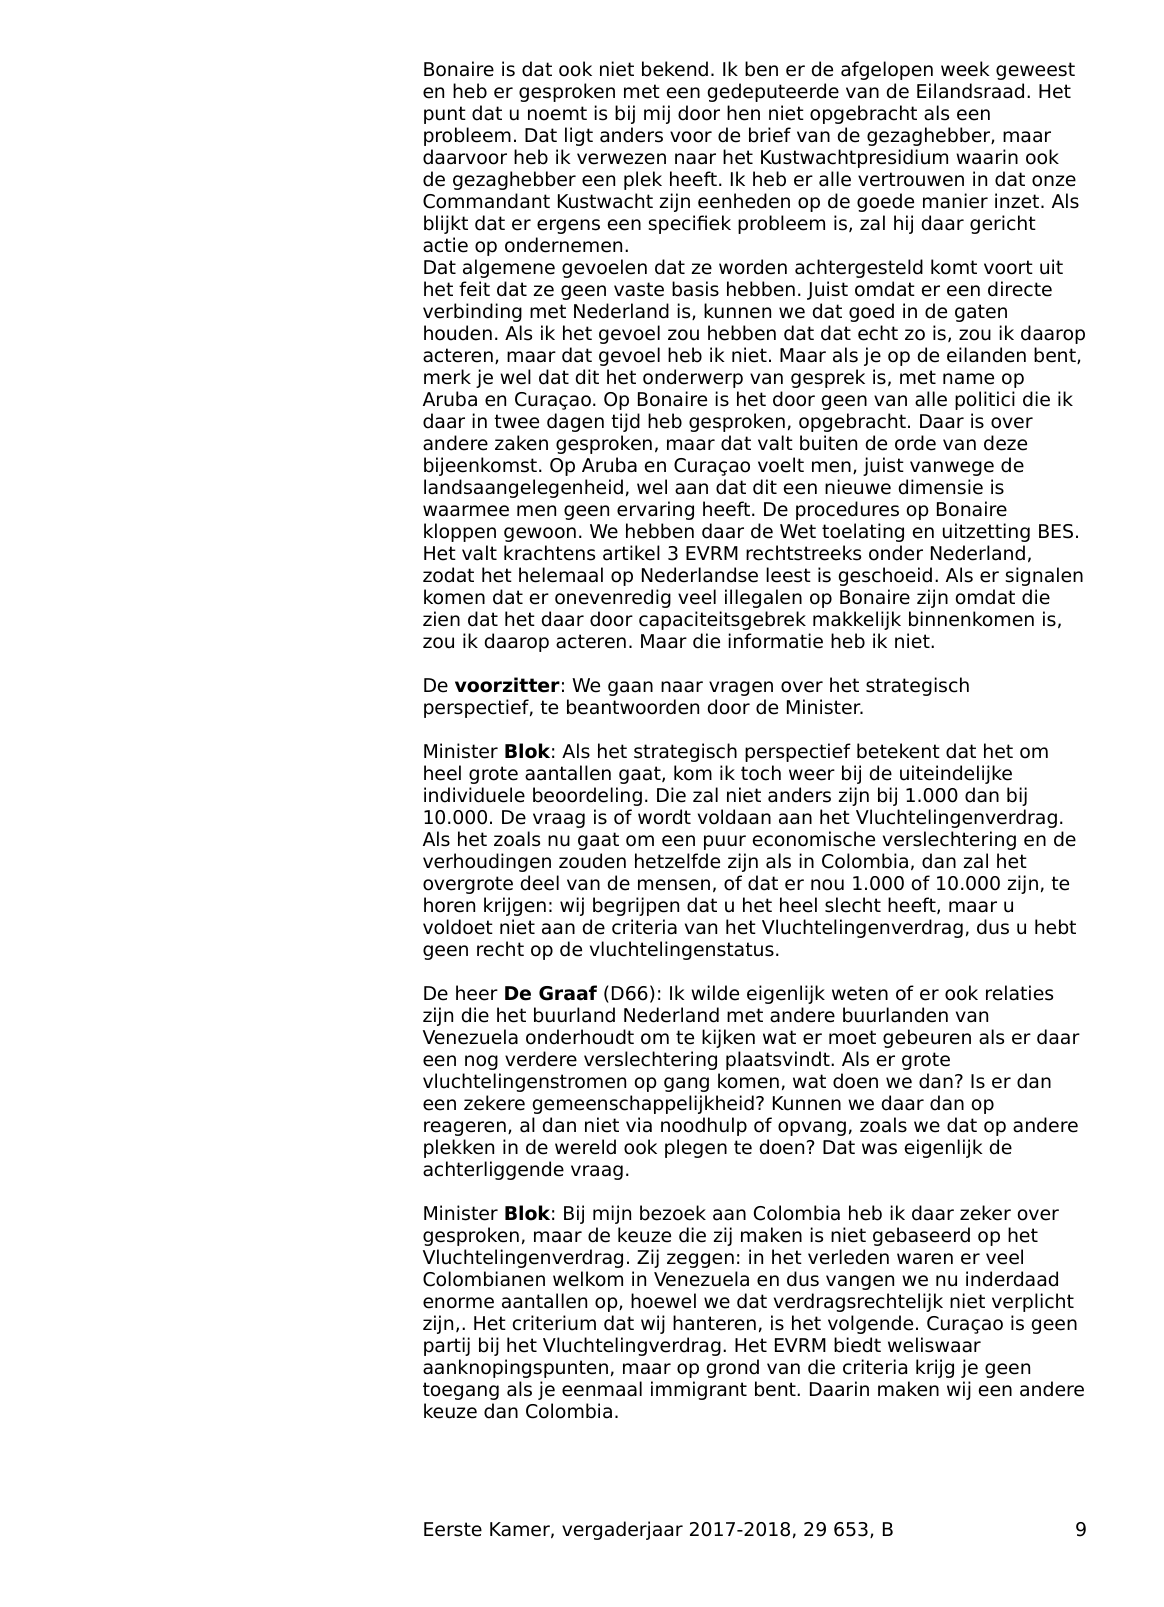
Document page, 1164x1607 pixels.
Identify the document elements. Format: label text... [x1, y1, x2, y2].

text Minister Blok: Bij mijn bezoek aan Colombia heb ik daar zeker over gesproken, maar de keuze die zij maken is niet gebaseerd op het Vluchtelingenverdrag. Zij zeggen: in het verleden waren er veel Colombianen welkom in Venezuela en dus vangen we nu inderdaad enorme aantallen op, hoewel we dat verdragsrechtelijk niet verplicht zijn,. Het criterium dat wij hanteren, is het volgende. Curaçao is geen partij bij het Vluchtelingverdrag. Het EVRM biedt weliswaar aanknopingspunten, maar op grond van die criteria krijg je geen toegang als je eenmaal immigrant bent. Daarin maken wij een andere keuze dan Colombia. [422, 1203, 1087, 1423]
text De voorzitter: We gaan naar vragen over het strategisch perspectief, te beantwoorden door de Minister. [422, 675, 1087, 719]
text Minister Blok: Als het strategisch perspectief betekent dat het om heel grote aantallen gaat, kom ik toch weer bij de uiteindelijke individuele beoordeling. Die zal niet anders zijn bij 1.000 dan bij 10.000. De vraag is of wordt voldaan aan het Vluchtelingenverdrag. Als het zoals nu gaat om een puur economische verslechtering en de verhoudingen zouden hetzelfde zijn als in Colombia, dan zal het overgrote deel van de mensen, of dat er nou 1.000 of 10.000 zijn, te horen krijgen: wij begrijpen dat u het heel slecht heeft, maar u voldoet niet aan de criteria van het Vluchtelingenverdrag, dus u hebt geen recht op de vluchtelingenstatus. [422, 741, 1087, 961]
text Bonaire is dat ook niet bekend. Ik ben er de afgelopen week geweest en heb er gesproken met een gedeputeerde van de Eilandsraad. Het punt dat u noemt is bij mij door hen niet opgebracht als een probleem. Dat ligt anders voor de brief van de gezaghebber, maar daarvoor heb ik verwezen naar het Kustwachtpresidium waarin ook de gezaghebber een plek heeft. Ik heb er alle vertrouwen in dat onze Commandant Kustwacht zijn eenheden op de goede manier inzet. Als blijkt dat er ergens een specifiek probleem is, zal hij daar gericht actie op ondernemen. [422, 59, 1087, 257]
text De heer De Graaf (D66): Ik wilde eigenlijk weten of er ook relaties zijn die het buurland Nederland met andere buurlanden van Venezuela onderhoudt om te kijken wat er moet gebeuren als er daar een nog verdere verslechtering plaatsvindt. Als er grote vluchtelingenstromen op gang komen, wat doen we dan? Is er dan een zekere gemeenschappelijkheid? Kunnen we daar dan op reageren, al dan niet via noodhulp of opvang, zoals we dat op andere plekken in de wereld ook plegen te doen? Dat was eigenlijk de achterliggende vraag. [422, 983, 1087, 1181]
text Dat algemene gevoelen dat ze worden achtergesteld komt voort uit het feit dat ze geen vaste basis hebben. Juist omdat er een directe verbinding met Nederland is, kunnen we dat goed in de gaten houden. Als ik het gevoel zou hebben dat dat echt zo is, zou ik daarop acteren, maar dat gevoel heb ik niet. Maar als je op de eilanden bent, merk je wel dat dit het onderwerp van gesprek is, met name op Aruba en Curaçao. Op Bonaire is het door geen van alle politici die ik daar in twee dagen tijd heb gesproken, opgebracht. Daar is over andere zaken gesproken, maar dat valt buiten de orde van deze bijeenkomst. Op Aruba en Curaçao voelt men, juist vanwege de landsaangelegenheid, wel aan dat dit een nieuwe dimensie is waarmee men geen ervaring heeft. De procedures op Bonaire kloppen gewoon. We hebben daar de Wet toelating en uitzetting BES. Het valt krachtens artikel 3 EVRM rechtstreeks onder Nederland, zodat het helemaal op Nederlandse leest is geschoeid. Als er signalen komen dat er onevenredig veel illegalen op Bonaire zijn omdat die zien dat het daar door capaciteitsgebrek makkelijk binnenkomen is, zou ik daarop acteren. Maar die informatie heb ik niet. [422, 257, 1087, 652]
